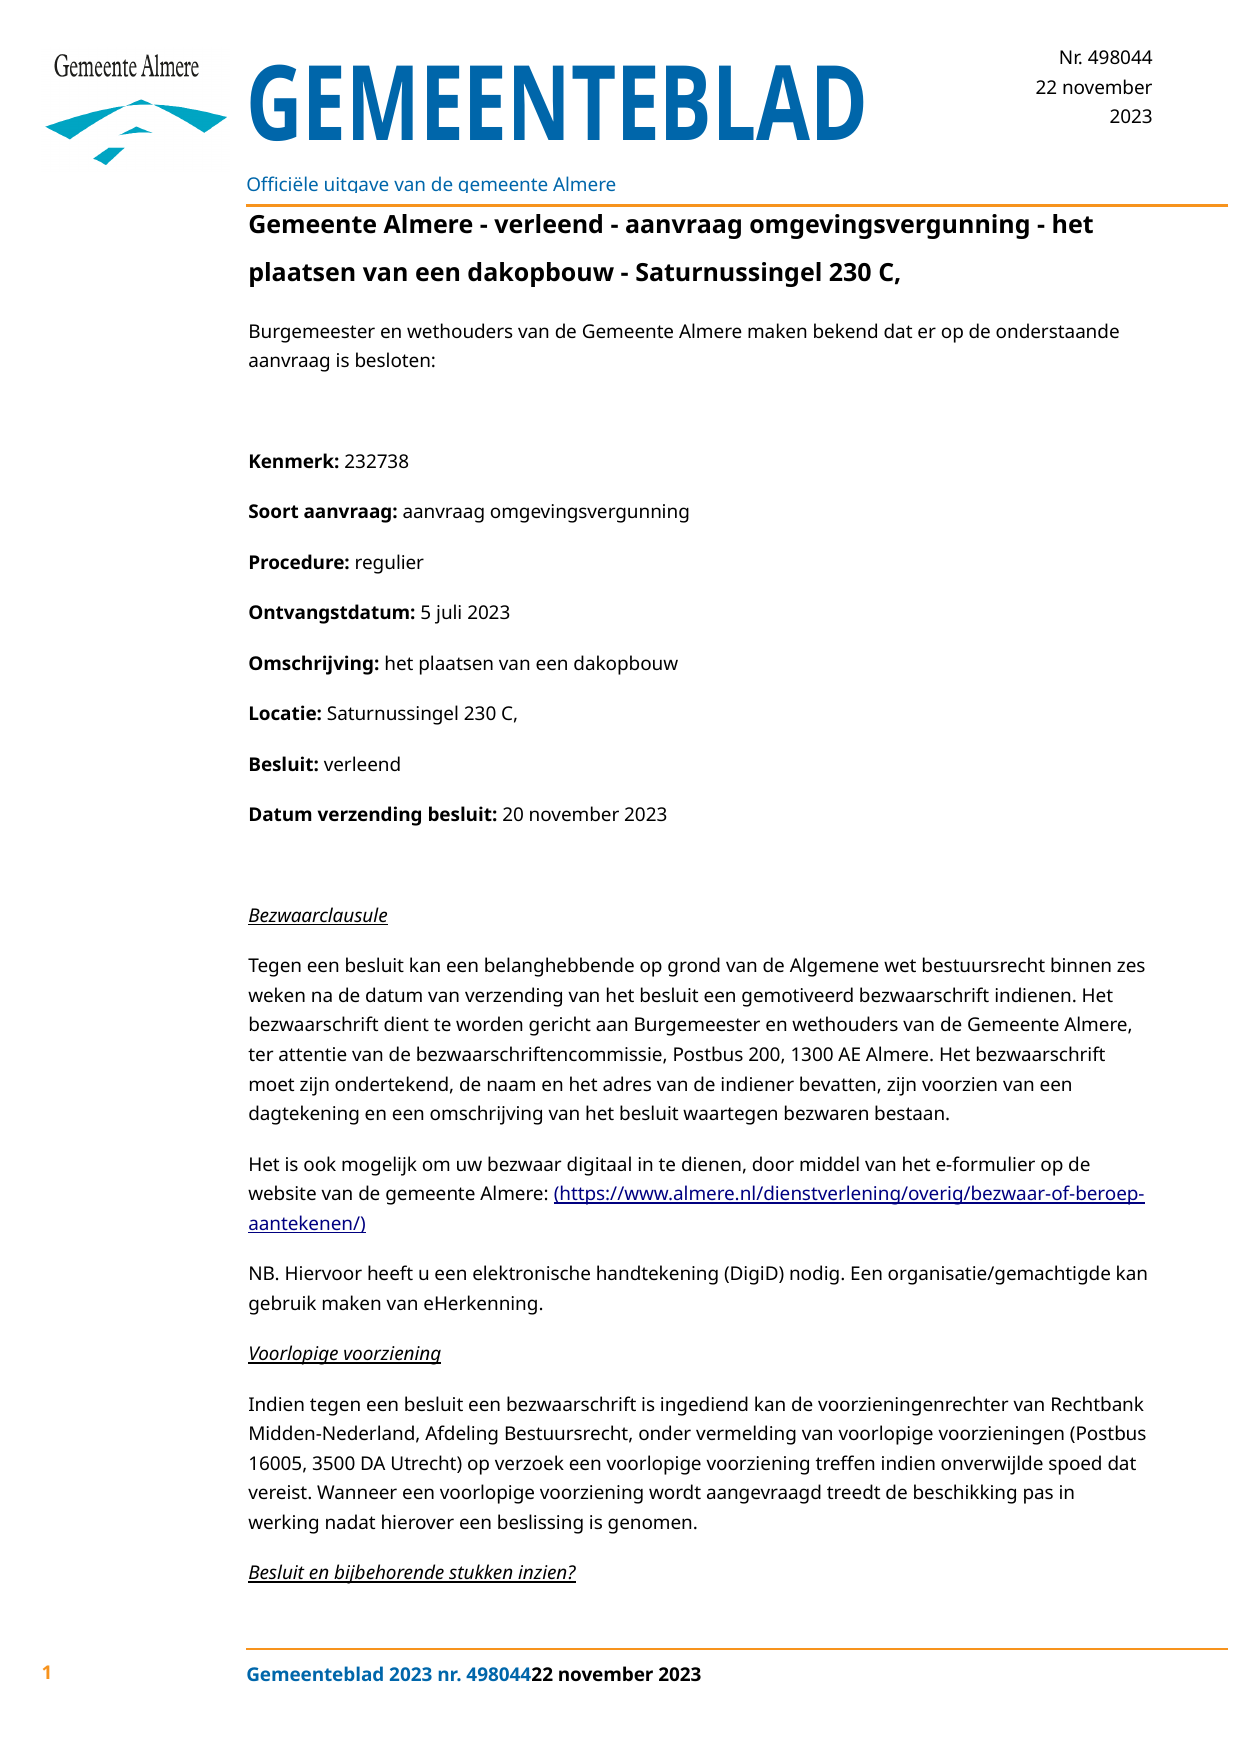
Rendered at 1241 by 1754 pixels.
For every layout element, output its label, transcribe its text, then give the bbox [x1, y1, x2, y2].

text Locatie: Saturnussingel 230 C, [248, 700, 1152, 726]
text Datum verzending besluit: 20 november 2023 [248, 801, 1152, 827]
text Burgemeester en wethouders van de Gemeente Almere maken bekend dat er op de onderstaande aanvraag is besloten: [248, 318, 1152, 373]
text Procedure: regulier [248, 549, 1152, 575]
text Kenmerk: 232738 [248, 448, 1152, 474]
text Omschrijving: het plaatsen van een dakopbouw [248, 650, 1152, 676]
picture [41, 47, 231, 172]
text Tegen een besluit kan een belanghebbende op grond van de Algemene wet bestuursrecht binnen zes weken na de datum van verzending van het besluit een gemotiveerd bezwaarschrift indienen. Het bezwaarschrift dient te worden gericht aan Burgemeester en wethouders van de Gemeente Almere, ter attentie van de bezwaarschriftencommissie, Postbus 200, 1300 AE Almere. Het bezwaarschrift moet zijn ondertekend, de naam en het adres van de indiener bevatten, zijn voorzien van een dagtekening en een omschrijving van het besluit waartegen bezwaren bestaan. [248, 952, 1152, 1126]
text Indien tegen een besluit een bezwaarschrift is ingediend kan de voorzieningenrechter van Rechtbank Midden-Nederland, Afdeling Bestuursrecht, onder vermelding van voorlopige voorzieningen (Postbus 16005, 3500 DA Utrecht) op verzoek een voorlopige voorziening treffen indien onverwijlde spoed dat vereist. Wanneer een voorlopige voorziening wordt aangevraagd treedt de beschikking pas in werking nadat hierover een beslissing is genomen. [248, 1391, 1152, 1535]
text Besluit: verleend [248, 751, 1152, 777]
text Het is ook mogelijk om uw bezwaar digitaal in te dienen, door middel van het e-formulier op de website van de gemeente Almere: (https://www.almere.nl/dienstverlening/overig/bezwaar-of-beroep-aantekenen/) [248, 1151, 1152, 1236]
text Ontvangstdatum: 5 juli 2023 [248, 599, 1152, 625]
text Besluit en bijbehorende stukken inzien? [248, 1559, 1152, 1585]
text Voorlopige voorziening [248, 1340, 1152, 1366]
text Gemeente Almere - verleend - aanvraag omgevingsvergunning - het plaatsen van een dakopbouw - Saturnussingel 230 C, [248, 207, 1152, 288]
text NB. Hiervoor heeft u een elektronische handtekening (DigiD) nodig. Een organisatie/gemachtigde kan gebruik maken van eHerkenning. [248, 1260, 1152, 1316]
text Bezwaarclausule [248, 902, 1152, 928]
text Soort aanvraag: aanvraag omgevingsvergunning [248, 499, 1152, 524]
